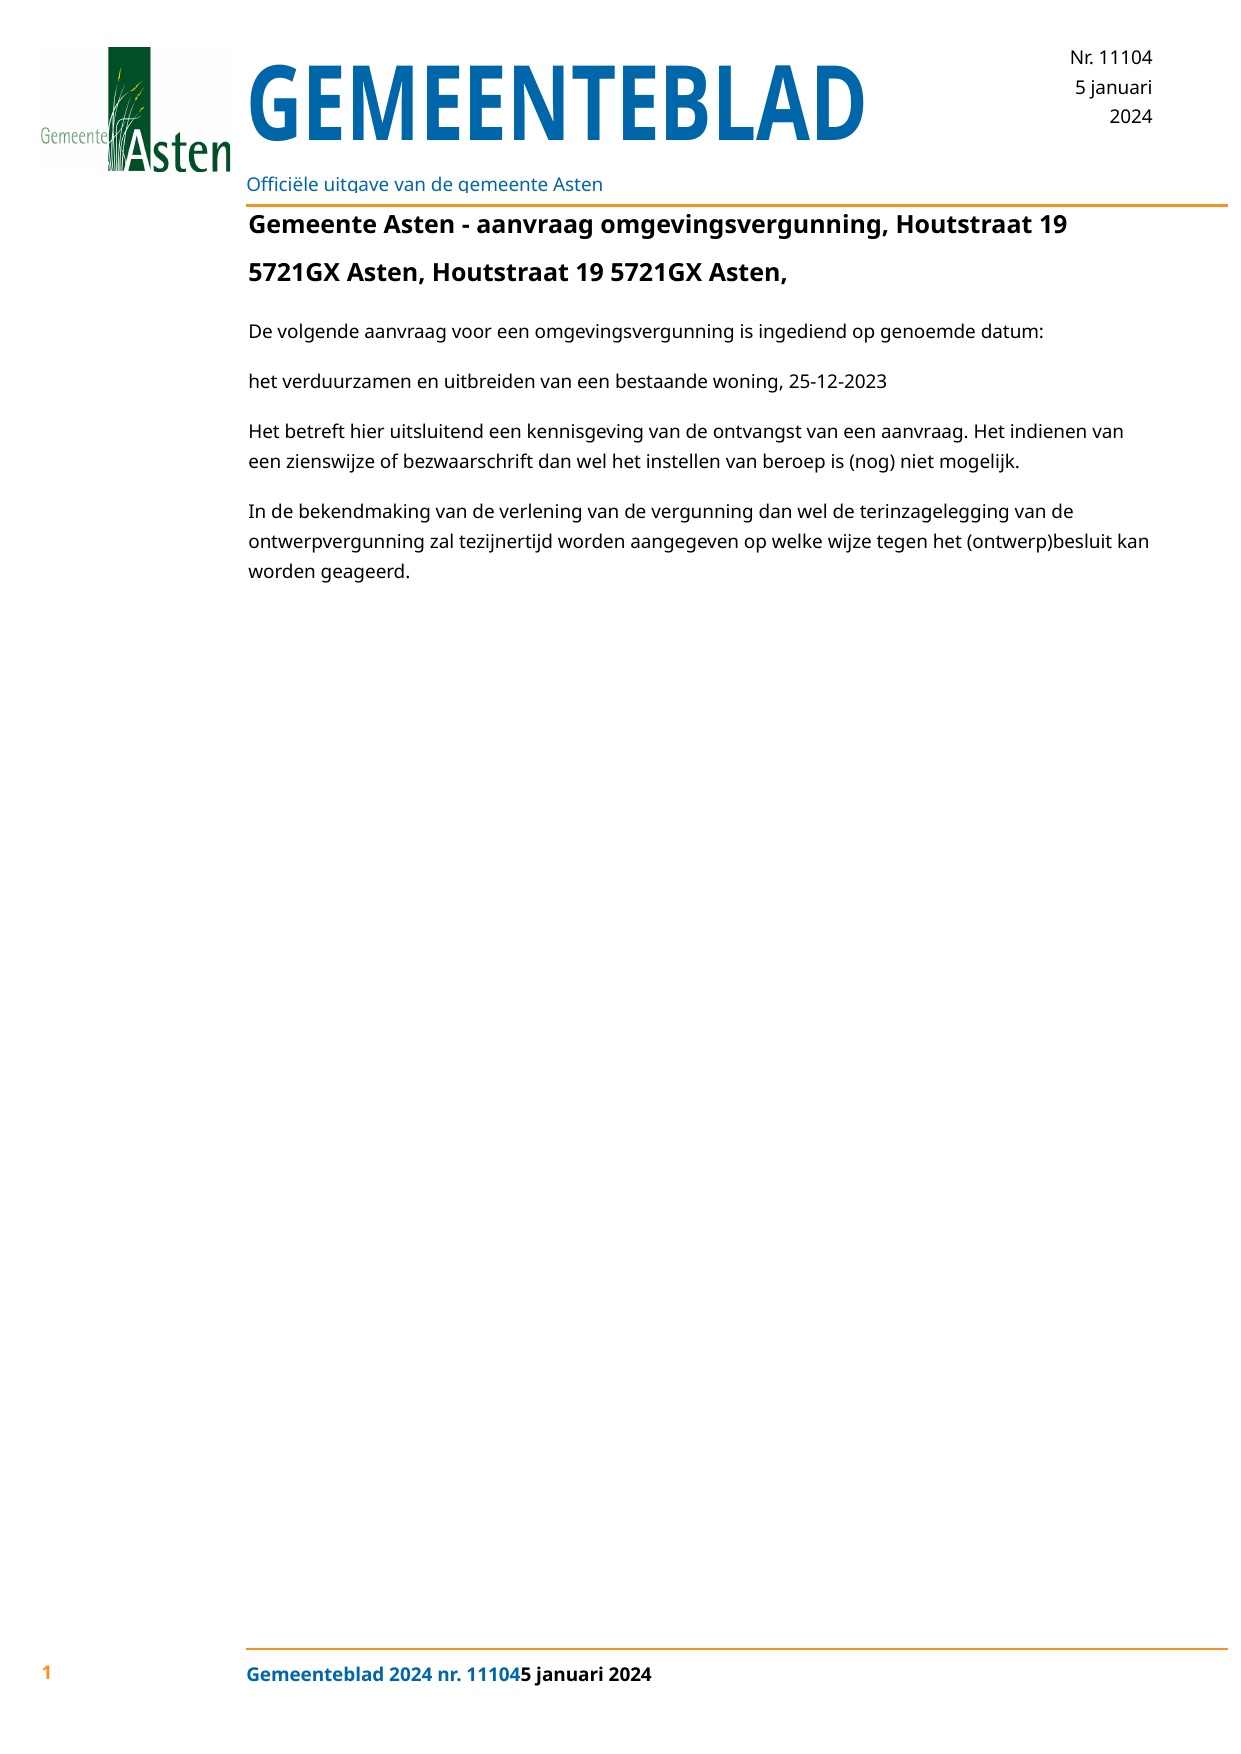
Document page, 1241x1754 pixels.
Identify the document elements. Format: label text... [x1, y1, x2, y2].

picture [41, 47, 231, 172]
text In de bekendmaking van de verlening van de vergunning dan wel de terinzagelegging van de ontwerpvergunning zal tezijnertijd worden aangegeven op welke wijze tegen het (ontwerp)besluit kan worden geageerd. [248, 499, 1152, 584]
text De volgende aanvraag voor een omgevingsvergunning is ingediend op genoemde datum: [248, 318, 1152, 344]
text Gemeente Asten - aanvraag omgevingsvergunning, Houtstraat 19 5721GX Asten, Houtstraat 19 5721GX Asten, [248, 207, 1152, 288]
text het verduurzamen en uitbreiden van een bestaande woning, 25-12-2023 [248, 368, 1152, 394]
text Het betreft hier uitsluitend een kennisgeving van de ontvangst van een aanvraag. Het indienen van een zienswijze of bezwaarschrift dan wel het instellen van beroep is (nog) niet mogelijk. [248, 419, 1152, 474]
